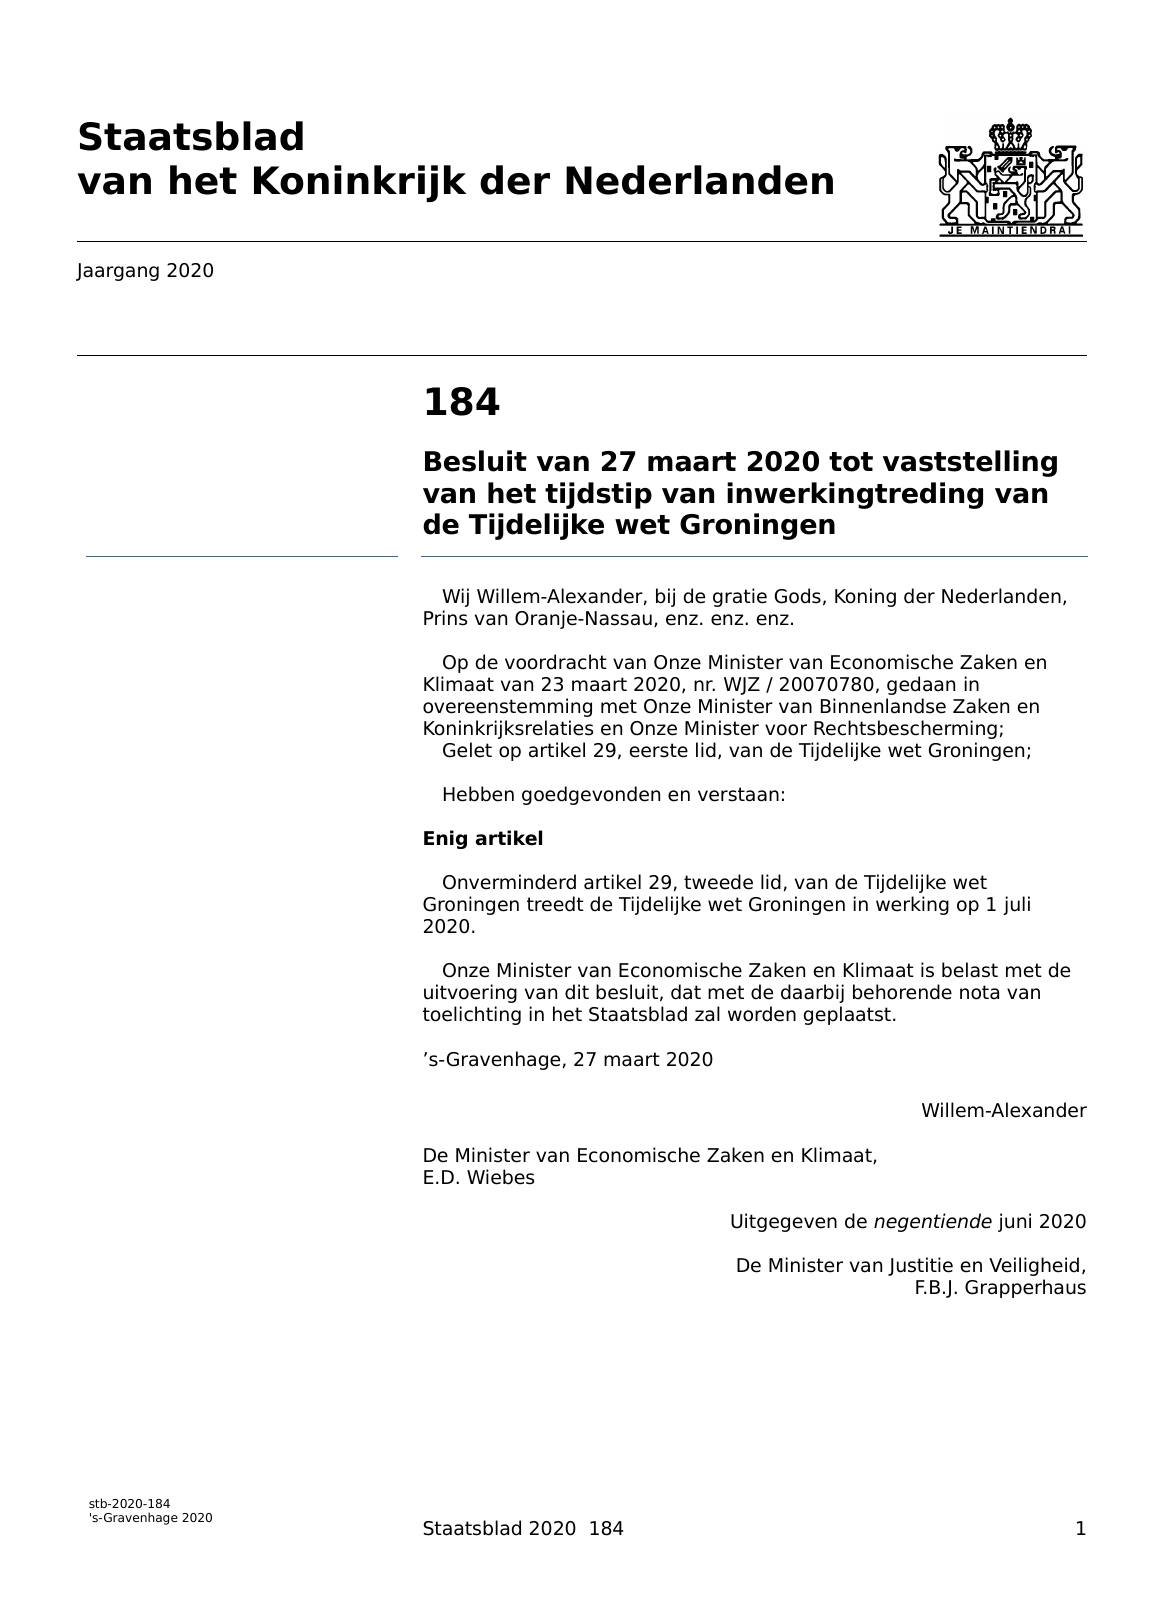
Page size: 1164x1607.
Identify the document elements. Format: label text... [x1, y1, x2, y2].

text stb-2020-184 [88, 1497, 323, 1511]
subtitle Enig artikel [422, 828, 1087, 850]
text Wij Willem-Alexander, bij de gratie Gods, Koning der Nederlanden, Prins van Oranje-Nassau, enz. enz. enz. [422, 586, 1087, 629]
text Op de voordracht van Onze Minister van Economische Zaken en Klimaat van 23 maart 2020, nr. WJZ / 20070780, gedaan in overeenstemming met Onze Minister van Binnenlandse Zaken en Koninkrijksrelaties en Onze Minister voor Rechtsbescherming; [422, 652, 1087, 740]
text 's-Gravenhage 2020 [88, 1511, 323, 1525]
table_header [886, 100, 1087, 241]
text Uitgegeven de negentiende juni 2020 [422, 1211, 1087, 1233]
text Gelet op artikel 29, eerste lid, van de Tijdelijke wet Groningen; [422, 740, 1087, 762]
table_cell Jaargang 2020 [77, 242, 1087, 355]
text Willem-Alexander [422, 1100, 1087, 1122]
text ’s-Gravenhage, 27 maart 2020 [422, 1048, 1087, 1070]
subtitle 184 [422, 381, 1087, 424]
table_header Staatsblad van het Koninkrijk der Nederlanden [77, 100, 886, 241]
text Onverminderd artikel 29, tweede lid, van de Tijdelijke wet Groningen treedt de Tijdelijke wet Groningen in werking op 1 juli 2020. [422, 872, 1087, 938]
text Onze Minister van Economische Zaken en Klimaat is belast met de uitvoering van dit besluit, dat met de daarbij behorende nota van toelichting in het Staatsblad zal worden geplaatst. [422, 960, 1087, 1026]
text De Minister van Justitie en Veiligheid, F.B.J. Grapperhaus [422, 1255, 1087, 1299]
text Besluit van 27 maart 2020 tot vaststelling van het tijdstip van inwerkingtreding van de Tijdelijke wet Groningen [422, 447, 1087, 541]
text De Minister van Economische Zaken en Klimaat, E.D. Wiebes [422, 1144, 1087, 1188]
picture [936, 115, 1087, 240]
text Hebben goedgevonden en verstaan: [422, 784, 1087, 806]
